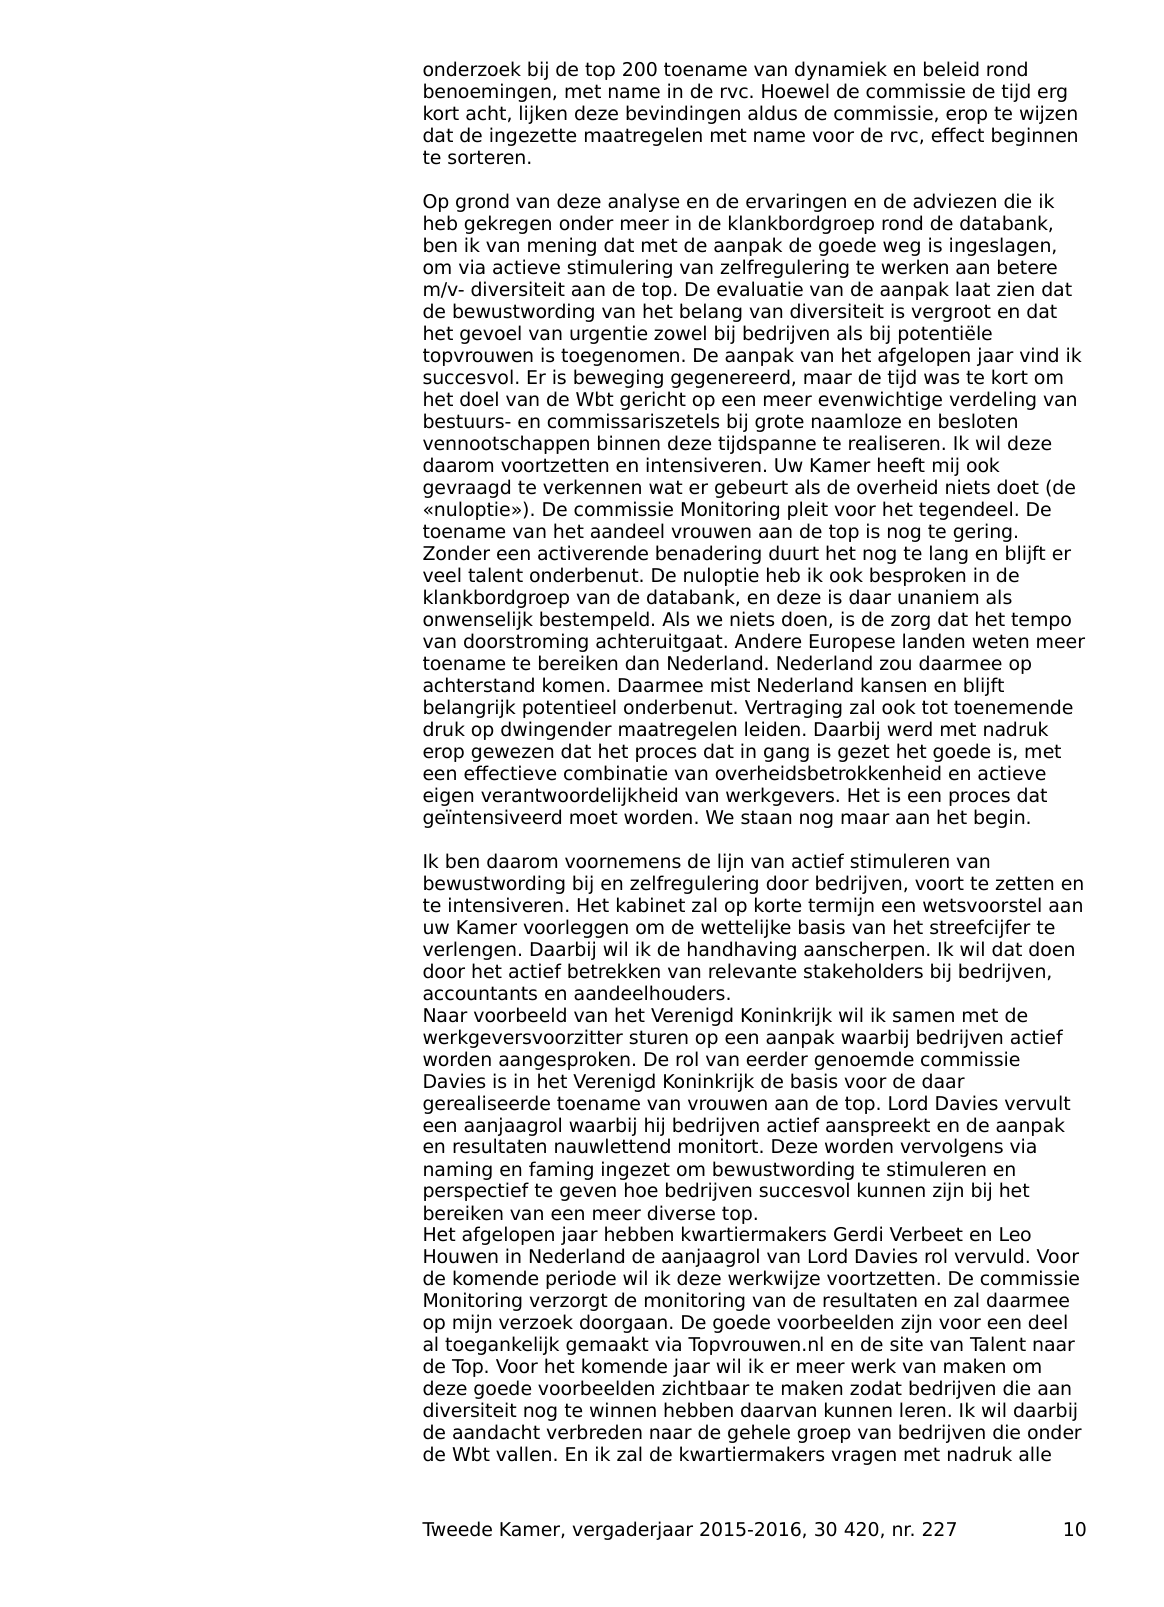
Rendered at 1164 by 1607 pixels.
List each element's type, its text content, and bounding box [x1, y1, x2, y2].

text Ik ben daarom voornemens de lijn van actief stimuleren van bewustwording bij en zelfregulering door bedrijven, voort te zetten en te intensiveren. Het kabinet zal op korte termijn een wetsvoorstel aan uw Kamer voorleggen om de wettelijke basis van het streefcijfer te verlengen. Daarbij wil ik de handhaving aanscherpen. Ik wil dat doen door het actief betrekken van relevante stakeholders bij bedrijven, accountants en aandeelhouders. [422, 851, 1087, 1004]
text Naar voorbeeld van het Verenigd Koninkrijk wil ik samen met de werkgeversvoorzitter sturen op een aanpak waarbij bedrijven actief worden aangesproken. De rol van eerder genoemde commissie Davies is in het Verenigd Koninkrijk de basis voor de daar gerealiseerde toename van vrouwen aan de top. Lord Davies vervult een aanjaagrol waarbij hij bedrijven actief aanspreekt en de aanpak en resultaten nauwlettend monitort. Deze worden vervolgens via naming en faming ingezet om bewustwording te stimuleren en perspectief te geven hoe bedrijven succesvol kunnen zijn bij het bereiken van een meer diverse top. [422, 1004, 1087, 1224]
text onderzoek bij de top 200 toename van dynamiek en beleid rond benoemingen, met name in de rvc. Hoewel de commissie de tijd erg kort acht, lijken deze bevindingen aldus de commissie, erop te wijzen dat de ingezette maatregelen met name voor de rvc, effect beginnen te sorteren. [422, 59, 1087, 169]
text Het afgelopen jaar hebben kwartiermakers Gerdi Verbeet en Leo Houwen in Nederland de aanjaagrol van Lord Davies rol vervuld. Voor de komende periode wil ik deze werkwijze voortzetten. De commissie Monitoring verzorgt de monitoring van de resultaten en zal daarmee op mijn verzoek doorgaan. De goede voorbeelden zijn voor een deel al toegankelijk gemaakt via Topvrouwen.nl en de site van Talent naar de Top. Voor het komende jaar wil ik er meer werk van maken om deze goede voorbeelden zichtbaar te maken zodat bedrijven die aan diversiteit nog te winnen hebben daarvan kunnen leren. Ik wil daarbij de aandacht verbreden naar de gehele groep van bedrijven die onder de Wbt vallen. En ik zal de kwartiermakers vragen met nadruk alle [422, 1224, 1087, 1466]
text Op grond van deze analyse en de ervaringen en de adviezen die ik heb gekregen onder meer in de klankbordgroep rond de databank, ben ik van mening dat met de aanpak de goede weg is ingeslagen, om via actieve stimulering van zelfregulering te werken aan betere m/v- diversiteit aan de top. De evaluatie van de aanpak laat zien dat de bewustwording van het belang van diversiteit is vergroot en dat het gevoel van urgentie zowel bij bedrijven als bij potentiële topvrouwen is toegenomen. De aanpak van het afgelopen jaar vind ik succesvol. Er is beweging gegenereerd, maar de tijd was te kort om het doel van de Wbt gericht op een meer evenwichtige verdeling van bestuurs- en commissariszetels bij grote naamloze en besloten vennootschappen binnen deze tijdspanne te realiseren. Ik wil deze daarom voortzetten en intensiveren. Uw Kamer heeft mij ook gevraagd te verkennen wat er gebeurt als de overheid niets doet (de «nuloptie»). De commissie Monitoring pleit voor het tegendeel. De toename van het aandeel vrouwen aan de top is nog te gering. Zonder een activerende benadering duurt het nog te lang en blijft er veel talent onderbenut. De nuloptie heb ik ook besproken in de klankbordgroep van de databank, en deze is daar unaniem als onwenselijk bestempeld. Als we niets doen, is de zorg dat het tempo van doorstroming achteruitgaat. Andere Europese landen weten meer toename te bereiken dan Nederland. Nederland zou daarmee op achterstand komen. Daarmee mist Nederland kansen en blijft belangrijk potentieel onderbenut. Vertraging zal ook tot toenemende druk op dwingender maatregelen leiden. Daarbij werd met nadruk erop gewezen dat het proces dat in gang is gezet het goede is, met een effectieve combinatie van overheidsbetrokkenheid en actieve eigen verantwoordelijkheid van werkgevers. Het is een proces dat geïntensiveerd moet worden. We staan nog maar aan het begin. [422, 191, 1087, 828]
